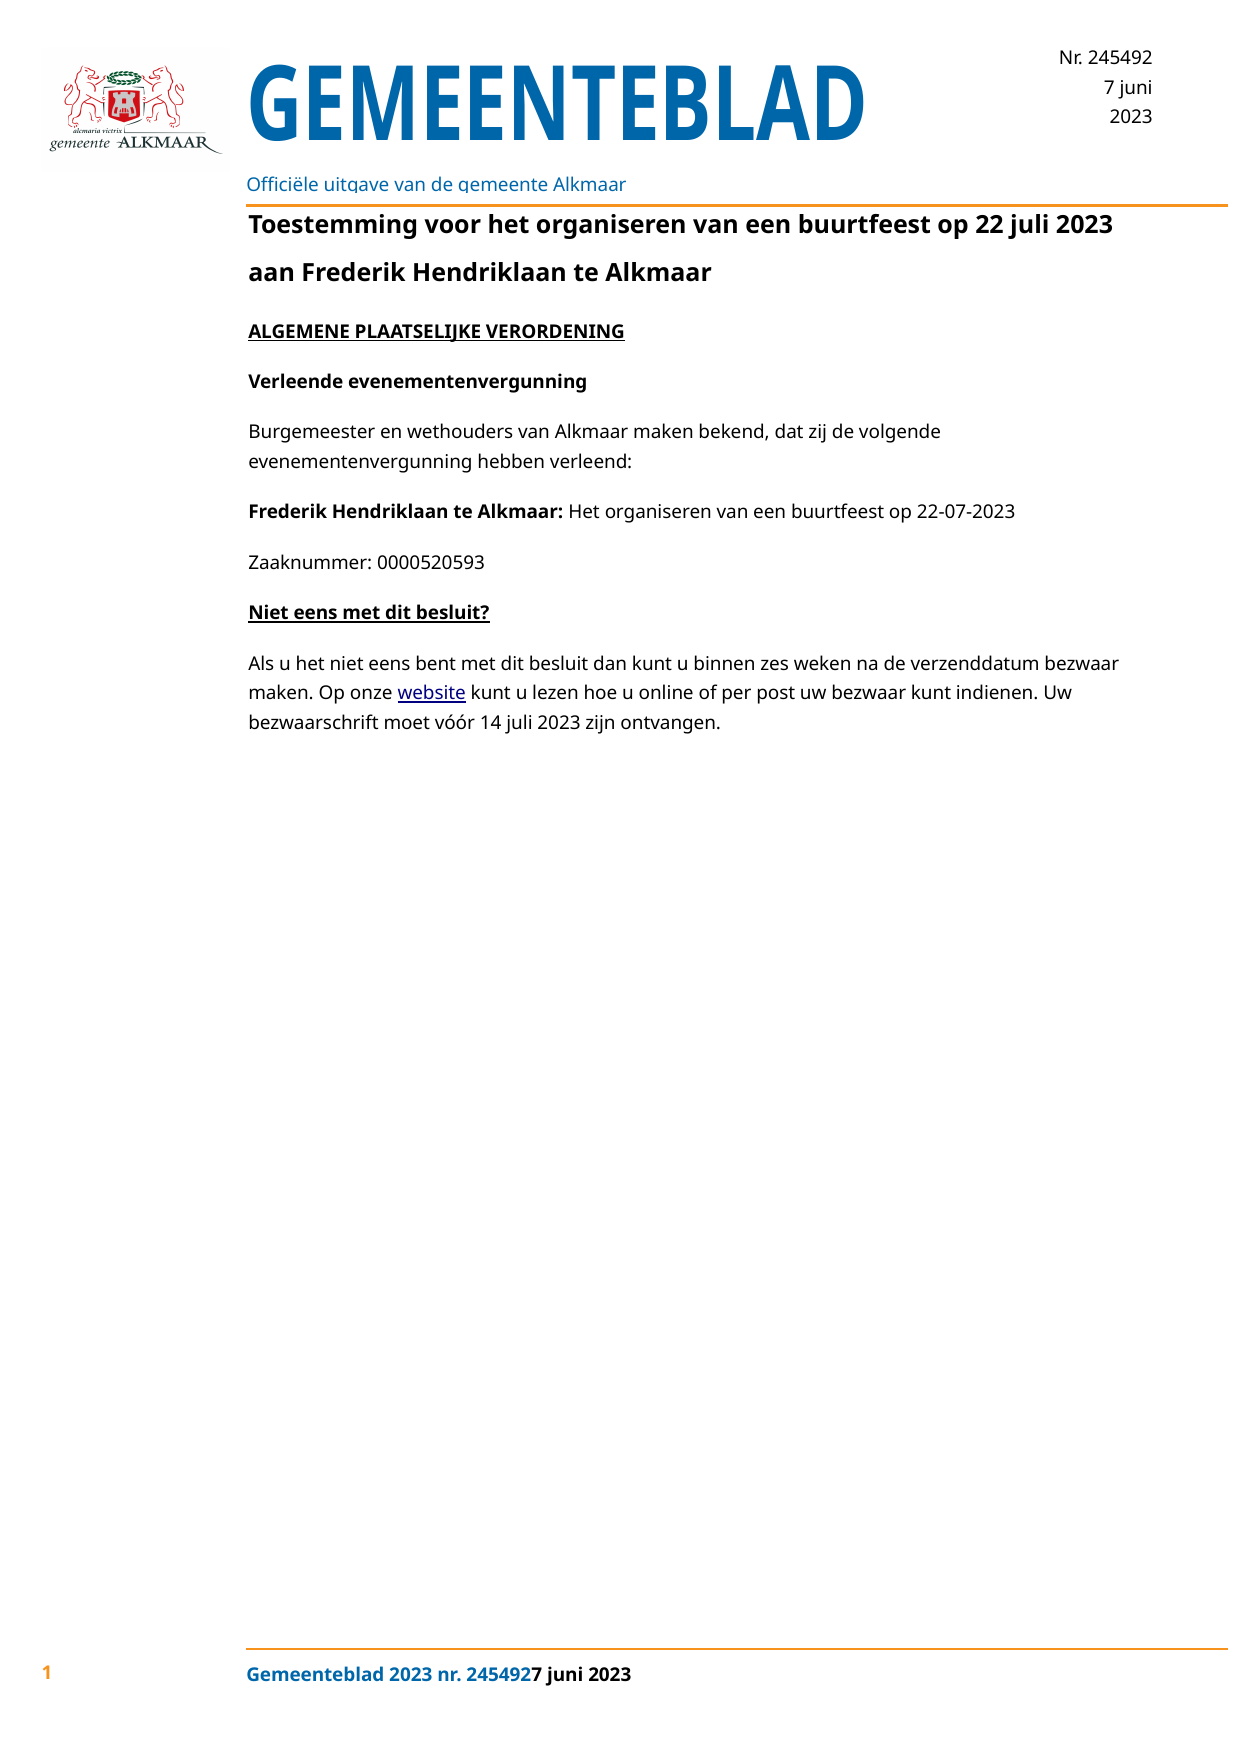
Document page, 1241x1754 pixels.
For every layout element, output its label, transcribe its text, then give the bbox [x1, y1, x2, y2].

text ALGEMENE PLAATSELIJKE VERORDENING [248, 318, 1152, 344]
picture [41, 47, 231, 172]
text Toestemming voor het organiseren van een buurtfeest op 22 juli 2023 aan Frederik Hendriklaan te Alkmaar [248, 207, 1152, 288]
text Niet eens met dit besluit? [248, 599, 1152, 625]
text Frederik Hendriklaan te Alkmaar: Het organiseren van een buurtfeest op 22-07-2023 [248, 499, 1152, 524]
text Als u het niet eens bent met dit besluit dan kunt u binnen zes weken na de verzenddatum bezwaar maken. Op onze website kunt u lezen hoe u online of per post uw bezwaar kunt indienen. Uw bezwaarschrift moet vóór 14 juli 2023 zijn ontvangen. [248, 650, 1152, 735]
text Verleende evenementenvergunning [248, 368, 1152, 394]
text Zaaknummer: 0000520593 [248, 549, 1152, 575]
text Burgemeester en wethouders van Alkmaar maken bekend, dat zij de volgende evenementenvergunning hebben verleend: [248, 419, 1152, 474]
